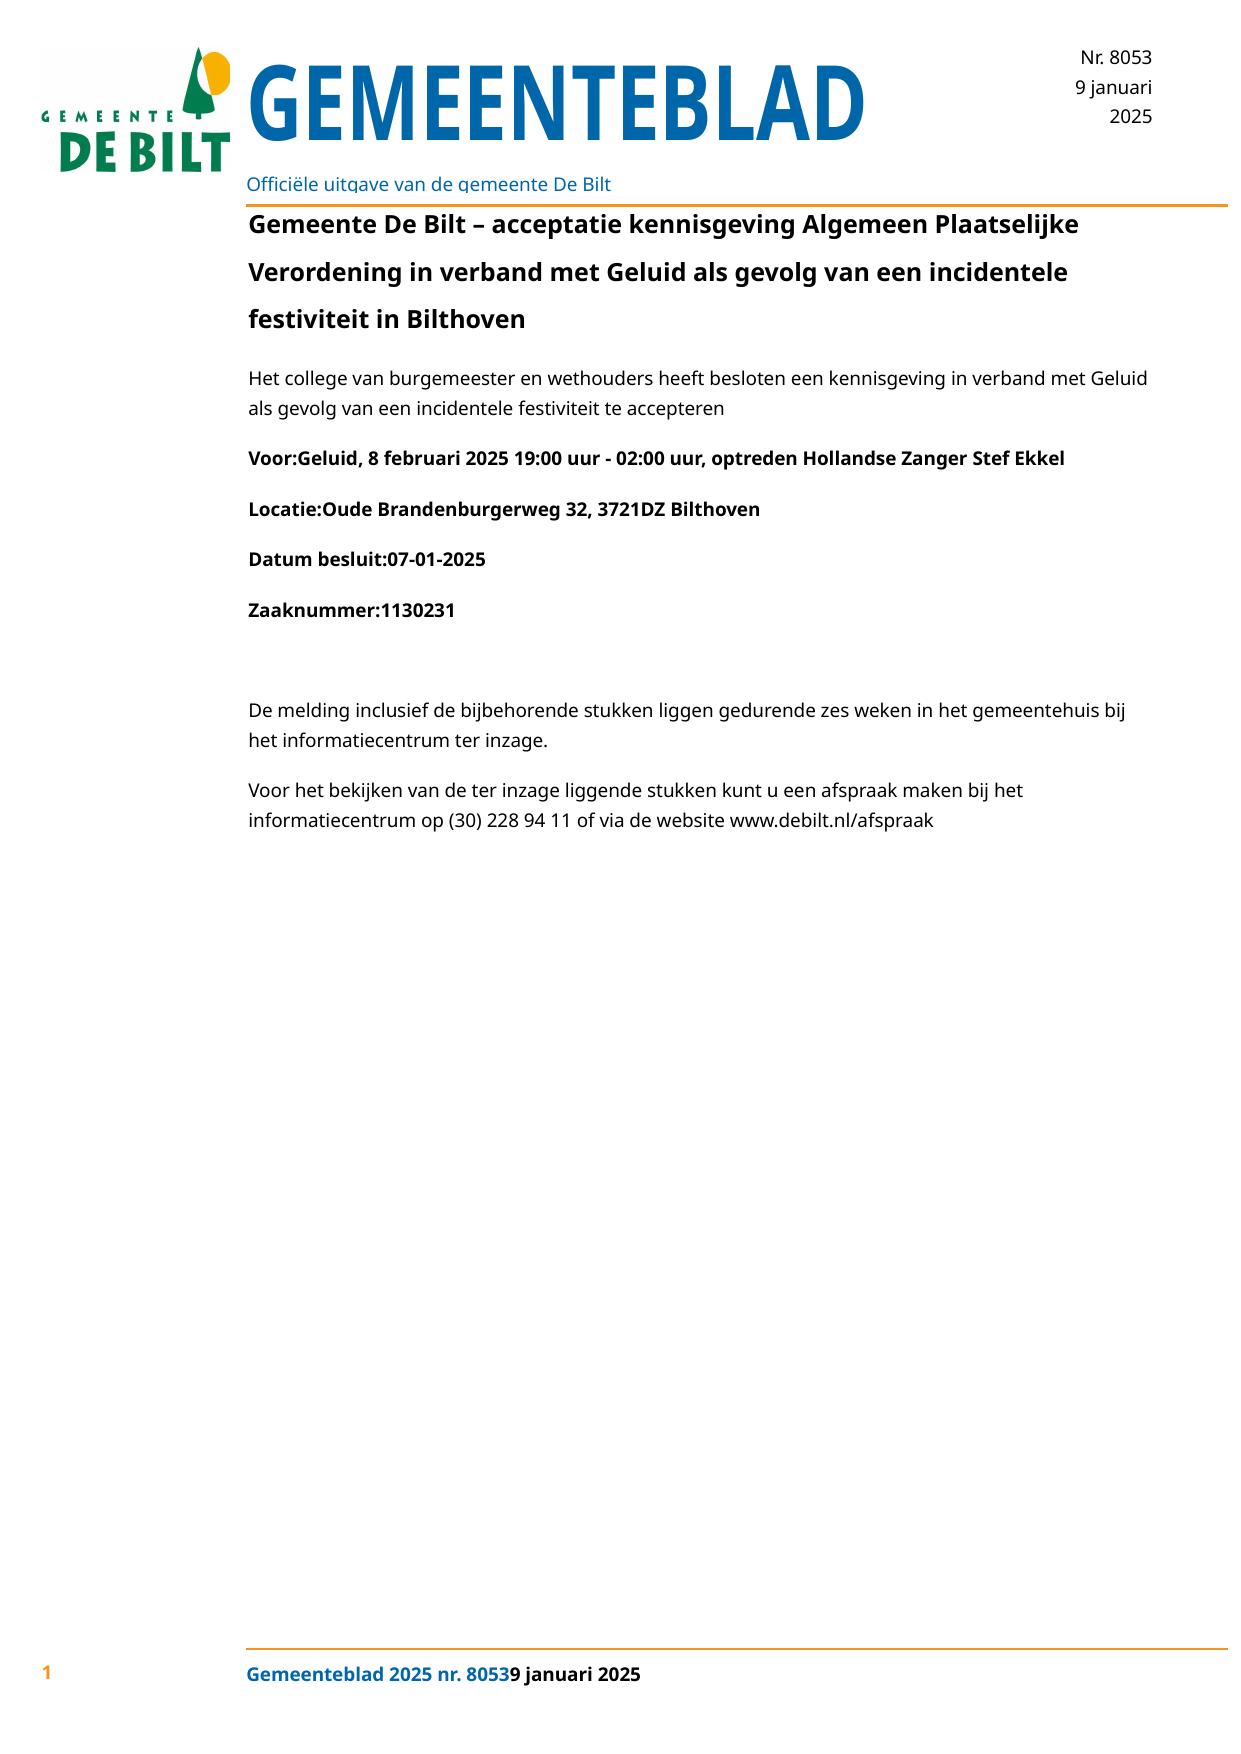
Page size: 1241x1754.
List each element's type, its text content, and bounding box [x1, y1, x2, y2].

text Gemeente De Bilt – acceptatie kennisgeving Algemeen Plaatselijke Verordening in verband met Geluid als gevolg van een incidentele festiviteit in Bilthoven [248, 207, 1152, 336]
text Het college van burgemeester en wethouders heeft besloten een kennisgeving in verband met Geluid als gevolg van een incidentele festiviteit te accepteren [248, 366, 1152, 421]
text Voor het bekijken van de ter inzage liggende stukken kunt u een afspraak maken bij het informatiecentrum op (30) 228 94 11 of via de website www.debilt.nl/afspraak [248, 778, 1152, 833]
text Voor:Geluid, 8 februari 2025 19:00 uur - 02:00 uur, optreden Hollandse Zanger Stef Ekkel [248, 446, 1152, 471]
picture [41, 47, 231, 172]
text De melding inclusief de bijbehorende stukken liggen gedurende zes weken in het gemeentehuis bij het informatiecentrum ter inzage. [248, 698, 1152, 753]
text Zaaknummer:1130231 [248, 597, 1152, 622]
text Datum besluit:07-01-2025 [248, 546, 1152, 572]
text Locatie:Oude Brandenburgerweg 32, 3721DZ Bilthoven [248, 496, 1152, 522]
